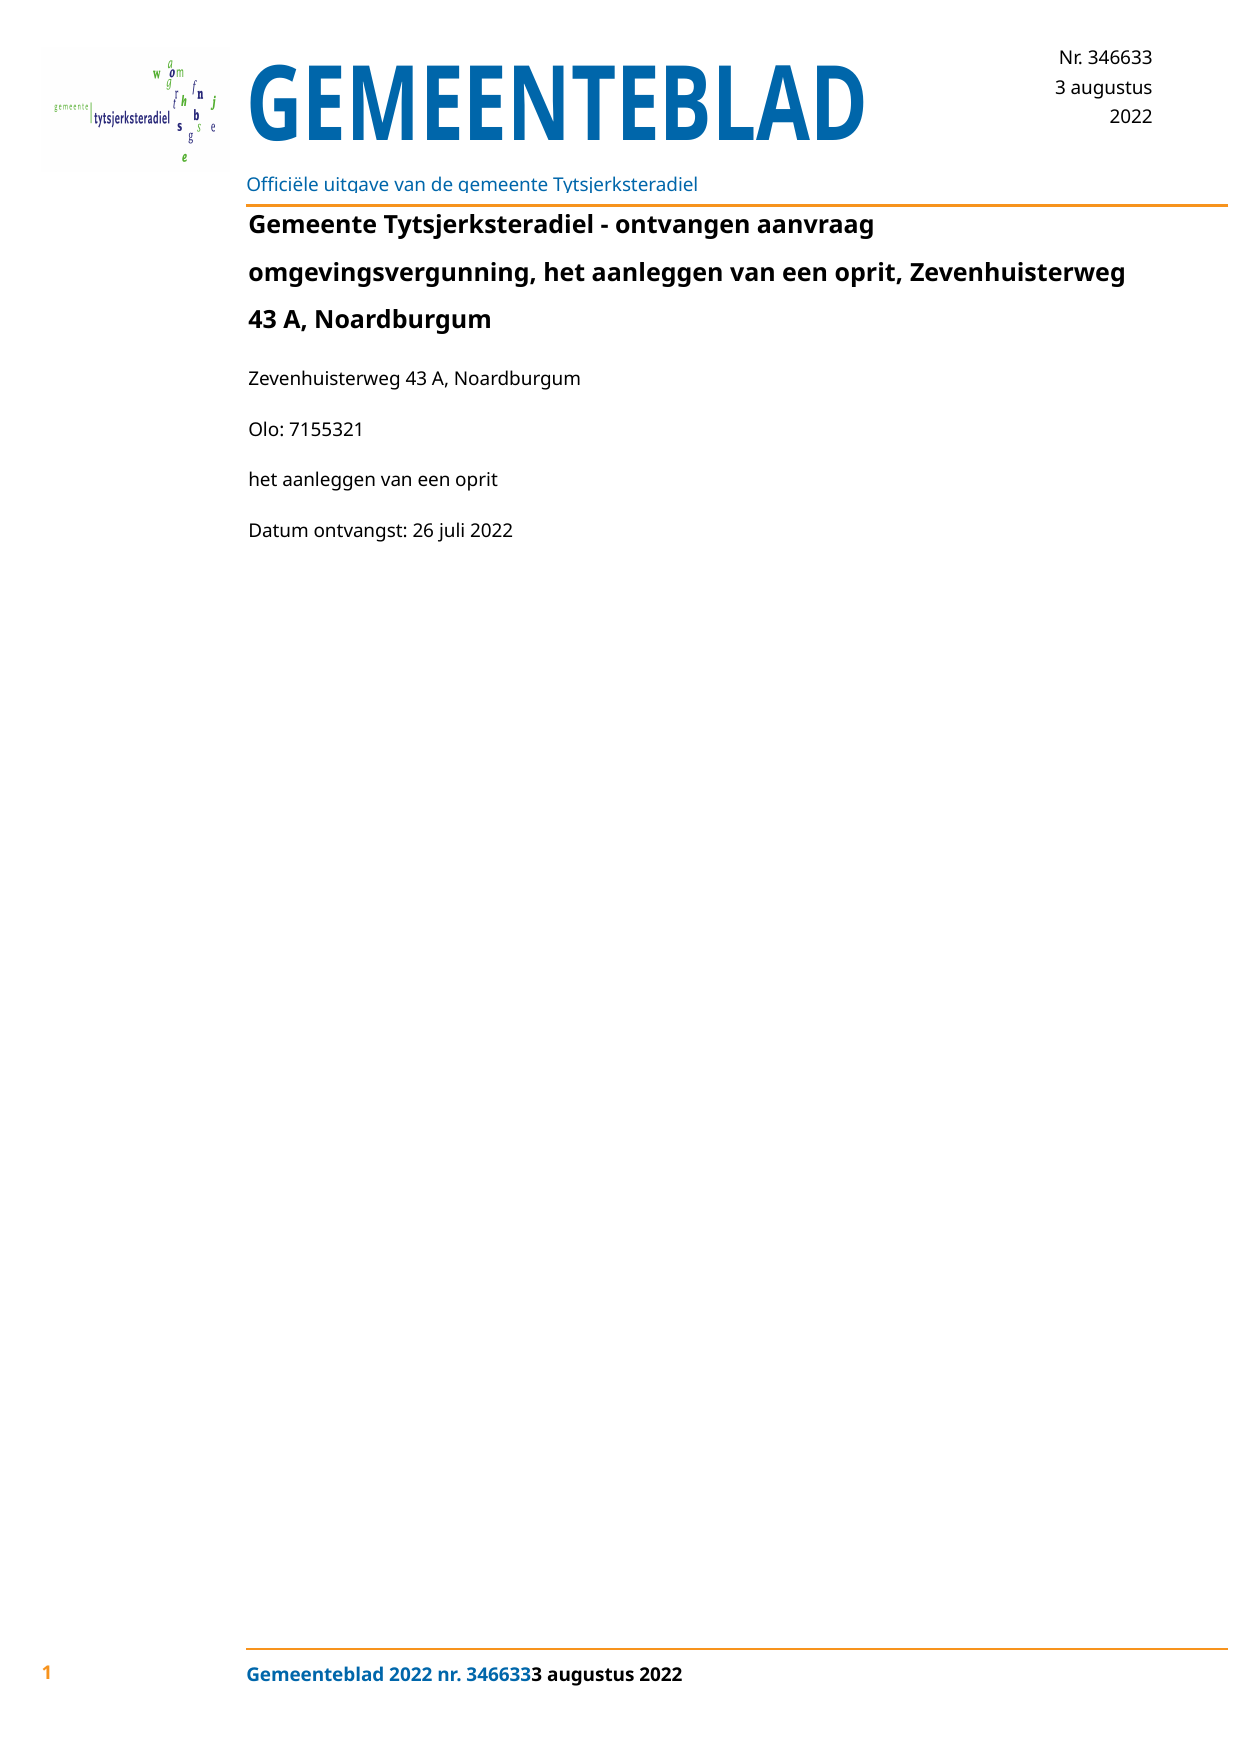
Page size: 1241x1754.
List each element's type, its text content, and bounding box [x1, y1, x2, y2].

text Datum ontvangst: 26 juli 2022 [248, 517, 1152, 542]
text Zevenhuisterweg 43 A, Noardburgum [248, 366, 1152, 391]
picture [41, 47, 231, 172]
text het aanleggen van een oprit [248, 466, 1152, 492]
text Olo: 7155321 [248, 416, 1152, 442]
text Gemeente Tytsjerksteradiel - ontvangen aanvraag omgevingsvergunning, het aanleggen van een oprit, Zevenhuisterweg 43 A, Noardburgum [248, 207, 1152, 336]
